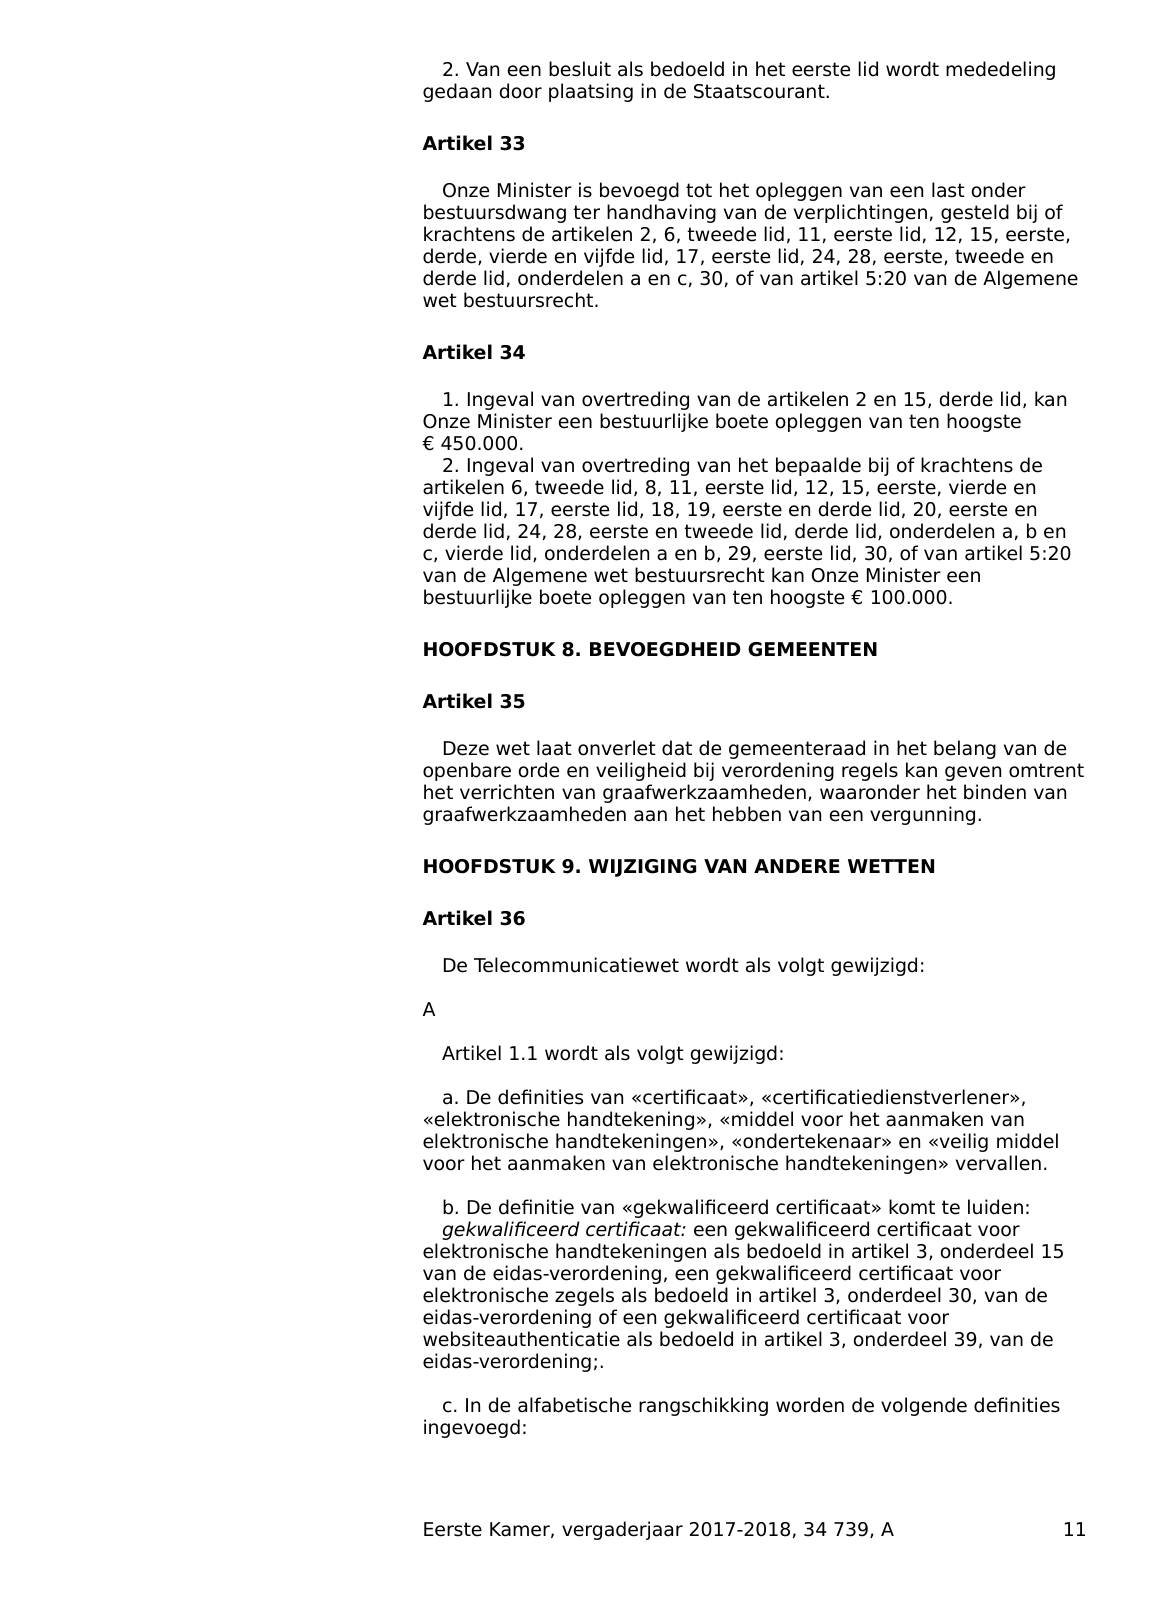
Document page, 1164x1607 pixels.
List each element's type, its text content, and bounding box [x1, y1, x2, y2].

text Deze wet laat onverlet dat de gemeenteraad in het belang van de openbare orde en veiligheid bij verordening regels kan geven omtrent het verrichten van graafwerkzaamheden, waaronder het binden van graafwerkzaamheden aan het hebben van een vergunning. [422, 738, 1087, 826]
text 2. Ingeval van overtreding van het bepaalde bij of krachtens de artikelen 6, tweede lid, 8, 11, eerste lid, 12, 15, eerste, vierde en vijfde lid, 17, eerste lid, 18, 19, eerste en derde lid, 20, eerste en derde lid, 24, 28, eerste en tweede lid, derde lid, onderdelen a, b en c, vierde lid, onderdelen a en b, 29, eerste lid, 30, of van artikel 5:20 van de Algemene wet bestuursrecht kan Onze Minister een bestuurlijke boete opleggen van ten hoogste € 100.000. [422, 455, 1087, 609]
subtitle Artikel 35 [422, 691, 1087, 713]
text De Telecommunicatiewet wordt als volgt gewijzigd: [422, 954, 1087, 976]
text 1. Ingeval van overtreding van de artikelen 2 en 15, derde lid, kan Onze Minister een bestuurlijke boete opleggen van ten hoogste € 450.000. [422, 389, 1087, 455]
text Onze Minister is bevoegd tot het opleggen van een last onder bestuursdwang ter handhaving van de verplichtingen, gesteld bij of krachtens de artikelen 2, 6, tweede lid, 11, eerste lid, 12, 15, eerste, derde, vierde en vijfde lid, 17, eerste lid, 24, 28, eerste, tweede en derde lid, onderdelen a en c, 30, of van artikel 5:20 van de Algemene wet bestuursrecht. [422, 180, 1087, 312]
text gekwalificeerd certificaat: een gekwalificeerd certificaat voor elektronische handtekeningen als bedoeld in artikel 3, onderdeel 15 van de eidas-verordening, een gekwalificeerd certificaat voor elektronische zegels als bedoeld in artikel 3, onderdeel 30, van de eidas-verordening of een gekwalificeerd certificaat voor websiteauthenticatie als bedoeld in artikel 3, onderdeel 39, van de eidas-verordening;. [422, 1219, 1087, 1373]
text Artikel 1.1 wordt als volgt gewijzigd: [422, 1043, 1087, 1065]
text a. De definities van «certificaat», «certificatiedienstverlener», «elektronische handtekening», «middel voor het aanmaken van elektronische handtekeningen», «ondertekenaar» en «veilig middel voor het aanmaken van elektronische handtekeningen» vervallen. [422, 1087, 1087, 1175]
subtitle HOOFDSTUK 9. WIJZIGING VAN ANDERE WETTEN [422, 856, 1087, 877]
text 2. Van een besluit als bedoeld in het eerste lid wordt mededeling gedaan door plaatsing in de Staatscourant. [422, 59, 1087, 103]
subtitle Artikel 34 [422, 342, 1087, 364]
text A [422, 999, 1087, 1021]
subtitle Artikel 33 [422, 133, 1087, 155]
subtitle Artikel 36 [422, 907, 1087, 929]
text b. De definitie van «gekwalificeerd certificaat» komt te luiden: [422, 1197, 1087, 1219]
text c. In de alfabetische rangschikking worden de volgende definities ingevoegd: [422, 1395, 1087, 1439]
subtitle HOOFDSTUK 8. BEVOEGDHEID GEMEENTEN [422, 639, 1087, 661]
